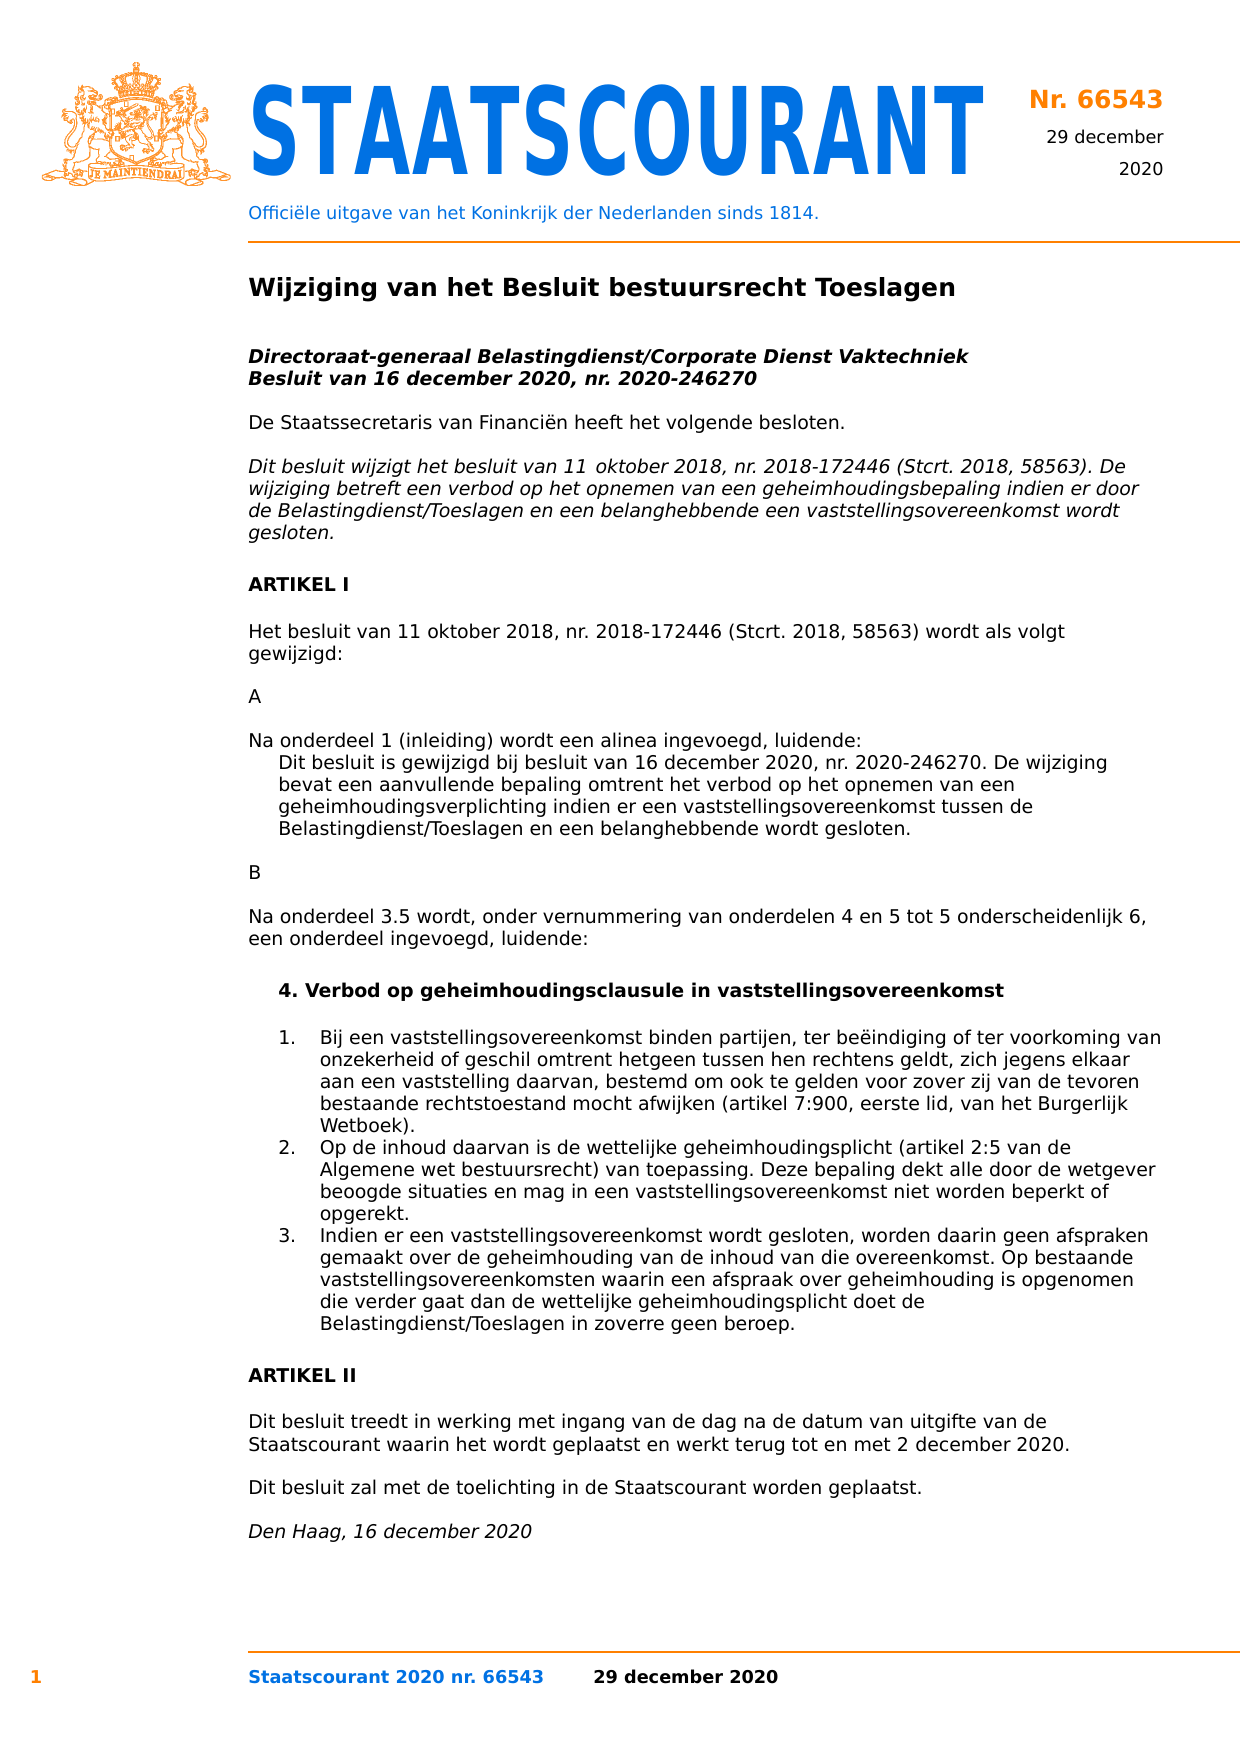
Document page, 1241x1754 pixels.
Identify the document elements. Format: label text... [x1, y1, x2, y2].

text Dit besluit treedt in werking met ingang van de dag na de datum van uitgifte van de Staatscourant waarin het wordt geplaatst en werkt terug tot en met 2 december 2020. [248, 1411, 1163, 1455]
text Het besluit van 11 oktober 2018, nr. 2018-172446 (Stcrt. 2018, 58563) wordt als volgt gewijzigd: [248, 621, 1163, 664]
text Dit besluit zal met de toelichting in de Staatscourant worden geplaatst. [248, 1477, 1163, 1499]
text Na onderdeel 3.5 wordt, onder vernummering van onderdelen 4 en 5 tot 5 onderscheidenlijk 6, een onderdeel ingevoegd, luidende: [248, 906, 1163, 950]
text Besluit van 16 december 2020, nr. 2020-246270 [248, 368, 1163, 390]
table_cell Officiële uitgave van het Koninkrijk der Nederlanden sinds 1814. [248, 203, 1240, 241]
table_cell 2020 [998, 153, 1240, 203]
subtitle ARTIKEL II [248, 1364, 1163, 1386]
table_cell 29 december [998, 121, 1240, 153]
text 2. Op de inhoud daarvan is de wettelijke geheimhoudingsplicht (artikel 2:5 van de Algemene wet bestuursrecht) van toepassing. Deze bepaling dekt alle door de wetgever beoogde situaties en mag in een vaststellingsovereenkomst niet worden beperkt of opgerekt. [278, 1137, 1163, 1224]
text Dit besluit wijzigt het besluit van 11 oktober 2018, nr. 2018-172446 (Stcrt. 2018, 58563). De wijziging betreft een verbod op het opnemen van een geheimhoudingsbepaling indien er door de Belastingdienst/Toeslagen en een belanghebbende een vaststellingsovereenkomst wordt gesloten. [248, 456, 1163, 543]
text 3. Indien er een vaststellingsovereenkomst wordt gesloten, worden daarin geen afspraken gemaakt over de geheimhouding van de inhoud van die overeenkomst. Op bestaande vaststellingsovereenkomsten waarin een afspraak over geheimhouding is opgenomen die verder gaat dan de wettelijke geheimhoudingsplicht doet de Belastingdienst/Toeslagen in zoverre geen beroep. [278, 1224, 1163, 1334]
text B [248, 862, 1163, 884]
picture [41, 62, 231, 186]
text A [248, 686, 1163, 708]
subtitle ARTIKEL I [248, 573, 1163, 596]
table_header STAATSCOURANT [248, 62, 998, 203]
text Dit besluit is gewijzigd bij besluit van 16 december 2020, nr. 2020-246270. De wijziging bevat een aanvullende bepaling omtrent het verbod op het opnemen van een geheimhoudingsverplichting indien er een vaststellingsovereenkomst tussen de Belastingdienst/Toeslagen en een belanghebbende wordt gesloten. [278, 752, 1163, 840]
text De Staatssecretaris van Financiën heeft het volgende besloten. [248, 412, 1163, 434]
table_header [25, 62, 248, 241]
table_header Nr. 66543 [998, 62, 1240, 121]
subtitle Wijziging van het Besluit bestuursrecht Toeslagen [248, 273, 1163, 302]
subtitle 4. Verbod op geheimhoudingsclausule in vaststellingsovereenkomst [278, 980, 1163, 1002]
text Den Haag, 16 december 2020 [248, 1521, 1163, 1543]
text 1. Bij een vaststellingsovereenkomst binden partijen, ter beëindiging of ter voorkoming van onzekerheid of geschil omtrent hetgeen tussen hen rechtens geldt, zich jegens elkaar aan een vaststelling daarvan, bestemd om ook te gelden voor zover zij van de tevoren bestaande rechtstoestand mocht afwijken (artikel 7:900, eerste lid, van het Burgerlijk Wetboek). [278, 1027, 1163, 1137]
text Directoraat-generaal Belastingdienst/Corporate Dienst Vaktechniek [248, 346, 1163, 368]
text Na onderdeel 1 (inleiding) wordt een alinea ingevoegd, luidende: [248, 730, 1163, 752]
